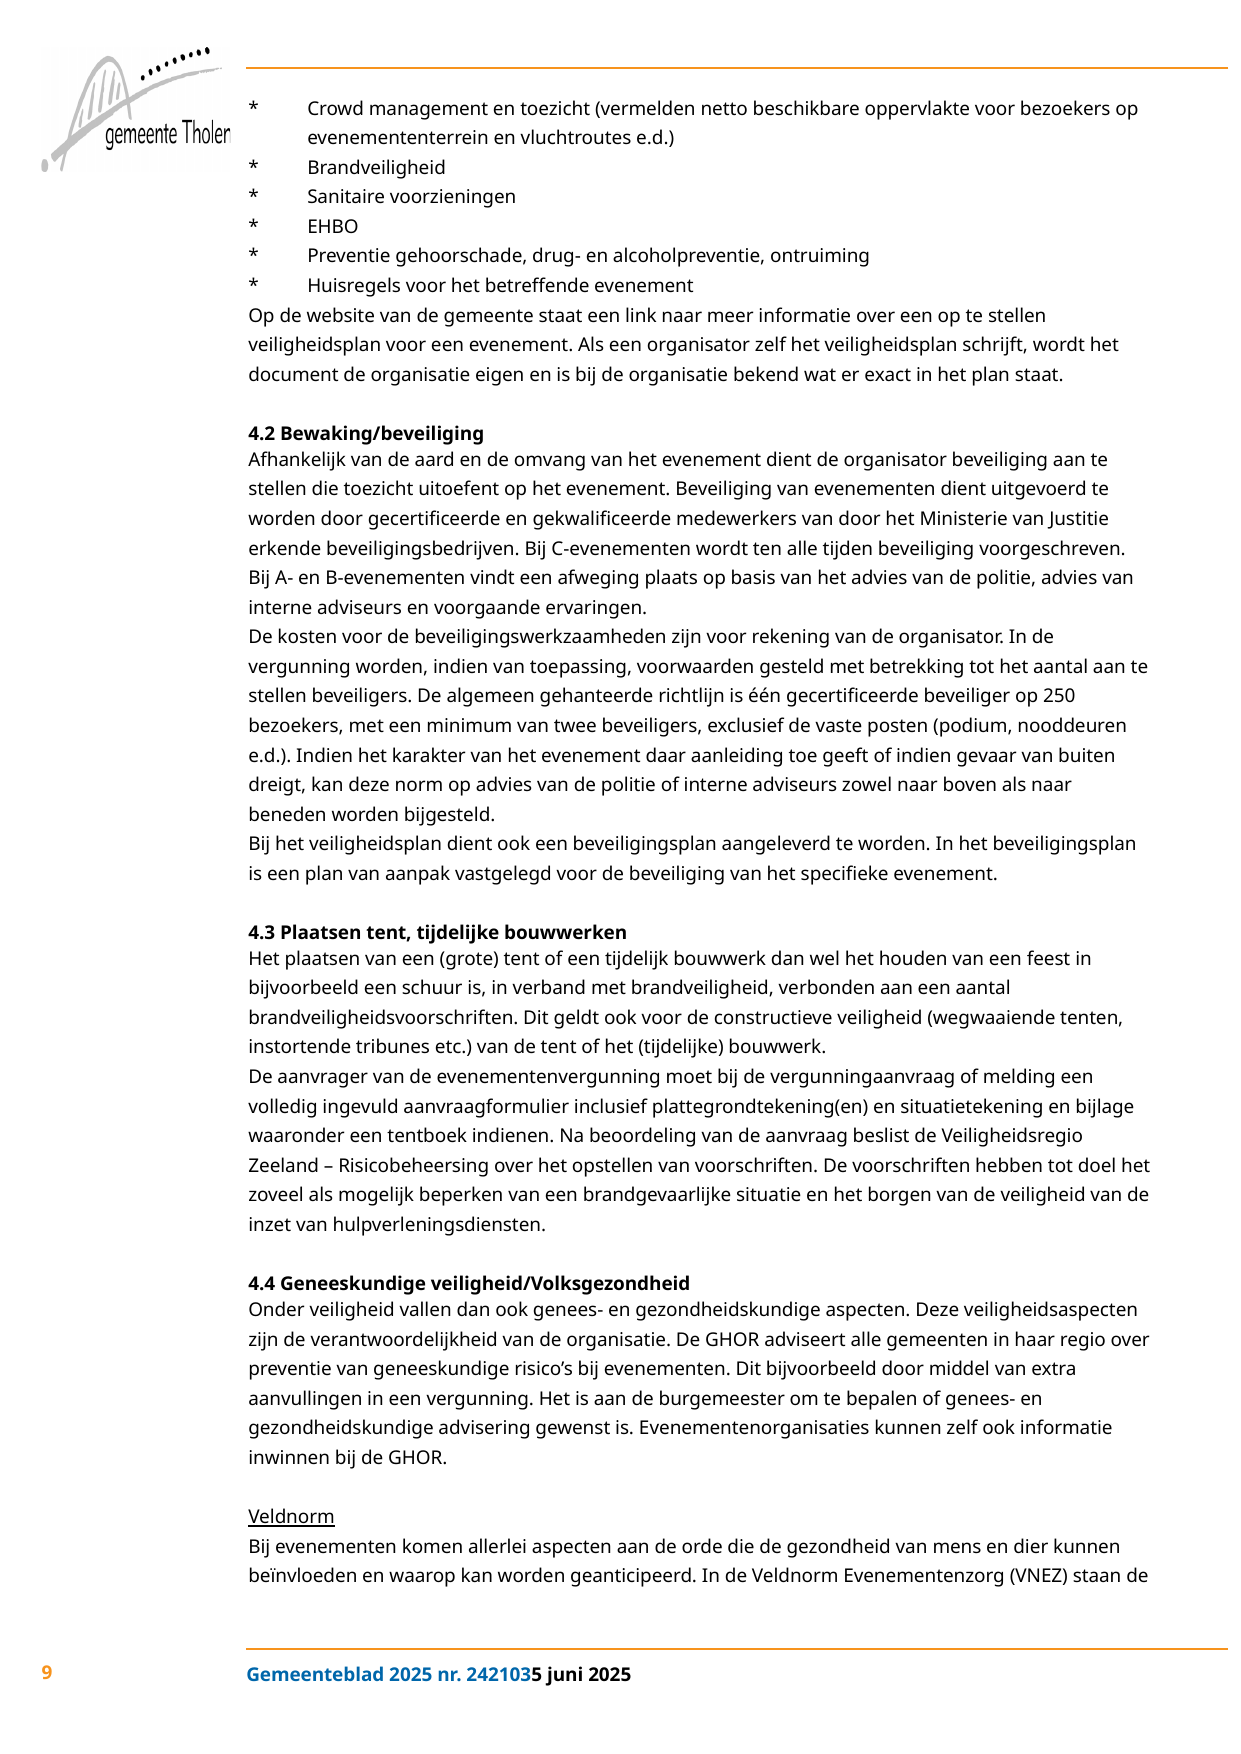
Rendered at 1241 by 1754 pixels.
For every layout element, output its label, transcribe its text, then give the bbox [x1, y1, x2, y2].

text 4.2 Bewaking/beveiliging [248, 420, 1152, 446]
list Sanitaire voorzieningen [248, 183, 1152, 209]
text Afhankelijk van de aard en de omvang van het evenement dient de organisator beveiliging aan te stellen die toezicht uitoefent op het evenement. Beveiliging van evenementen dient uitgevoerd te worden door gecertificeerde en gekwalificeerde medewerkers van door het Ministerie van Justitie erkende beveiligingsbedrijven. Bij C-evenementen wordt ten alle tijden beveiliging voorgeschreven. Bij A- en B-evenementen vindt een afweging plaats op basis van het advies van de politie, advies van interne adviseurs en voorgaande ervaringen. [248, 446, 1152, 619]
text Het plaatsen van een (grote) tent of een tijdelijk bouwwerk dan wel het houden van een feest in bijvoorbeeld een schuur is, in verband met brandveiligheid, verbonden aan een aantal brandveiligheidsvoorschriften. Dit geldt ook voor de constructieve veiligheid (wegwaaiende tenten, instortende tribunes etc.) van de tent of het (tijdelijke) bouwwerk. [248, 945, 1152, 1059]
list Huisregels voor het betreffende evenement [248, 272, 1152, 298]
text Bij evenementen komen allerlei aspecten aan de orde die de gezondheid van mens en dier kunnen beïnvloeden en waarop kan worden geanticipeerd. In de Veldnorm Evenementenzorg (VNEZ) staan de [248, 1533, 1152, 1588]
text Onder veiligheid vallen dan ook genees- en gezondheidskundige aspecten. Deze veiligheidsaspecten zijn de verantwoordelijkheid van de organisatie. De GHOR adviseert alle gemeenten in haar regio over preventie van geneeskundige risico’s bij evenementen. Dit bijvoorbeeld door middel van extra aanvullingen in een vergunning. Het is aan de burgemeester om te bepalen of genees- en gezondheidskundige advisering gewenst is. Evenementenorganisaties kunnen zelf ook informatie inwinnen bij de GHOR. [248, 1296, 1152, 1470]
list EHBO [248, 213, 1152, 239]
list Brandveiligheid [248, 154, 1152, 180]
list Crowd management en toezicht (vermelden netto beschikbare oppervlakte voor bezoekers op evenemententerrein en vluchtroutes e.d.) [248, 95, 1152, 150]
text De kosten voor de beveiligingswerkzaamheden zijn voor rekening van de organisator. In de vergunning worden, indien van toepassing, voorwaarden gesteld met betrekking tot het aantal aan te stellen beveiligers. De algemeen gehanteerde richtlijn is één gecertificeerde beveiliger op 250 bezoekers, met een minimum van twee beveiligers, exclusief de vaste posten (podium, nooddeuren e.d.). Indien het karakter van het evenement daar aanleiding toe geeft of indien gevaar van buiten dreigt, kan deze norm op advies van de politie of interne adviseurs zowel naar boven als naar beneden worden bijgesteld. [248, 623, 1152, 827]
list Preventie gehoorschade, drug- en alcoholpreventie, ontruiming [248, 243, 1152, 268]
text Op de website van de gemeente staat een link naar meer informatie over een op te stellen veiligheidsplan voor een evenement. Als een organisator zelf het veiligheidsplan schrijft, wordt het document de organisatie eigen en is bij de organisatie bekend wat er exact in het plan staat. [248, 302, 1152, 387]
picture [41, 47, 231, 172]
text Veldnorm [248, 1503, 1152, 1529]
text De aanvrager van de evenementenvergunning moet bij de vergunningaanvraag of melding een volledig ingevuld aanvraagformulier inclusief plattegrondtekening(en) en situatietekening en bijlage waaronder een tentboek indienen. Na beoordeling van de aanvraag beslist de Veiligheidsregio Zeeland – Risicobeheersing over het opstellen van voorschriften. De voorschriften hebben tot doel het zoveel als mogelijk beperken van een brandgevaarlijke situatie en het borgen van de veiligheid van de inzet van hulpverleningsdiensten. [248, 1063, 1152, 1237]
text 4.4 Geneeskundige veiligheid/Volksgezondheid [248, 1270, 1152, 1296]
text 4.3 Plaatsen tent, tijdelijke bouwwerken [248, 919, 1152, 945]
text Bij het veiligheidsplan dient ook een beveiligingsplan aangeleverd te worden. In het beveiligingsplan is een plan van aanpak vastgelegd voor de beveiliging van het specifieke evenement. [248, 831, 1152, 886]
